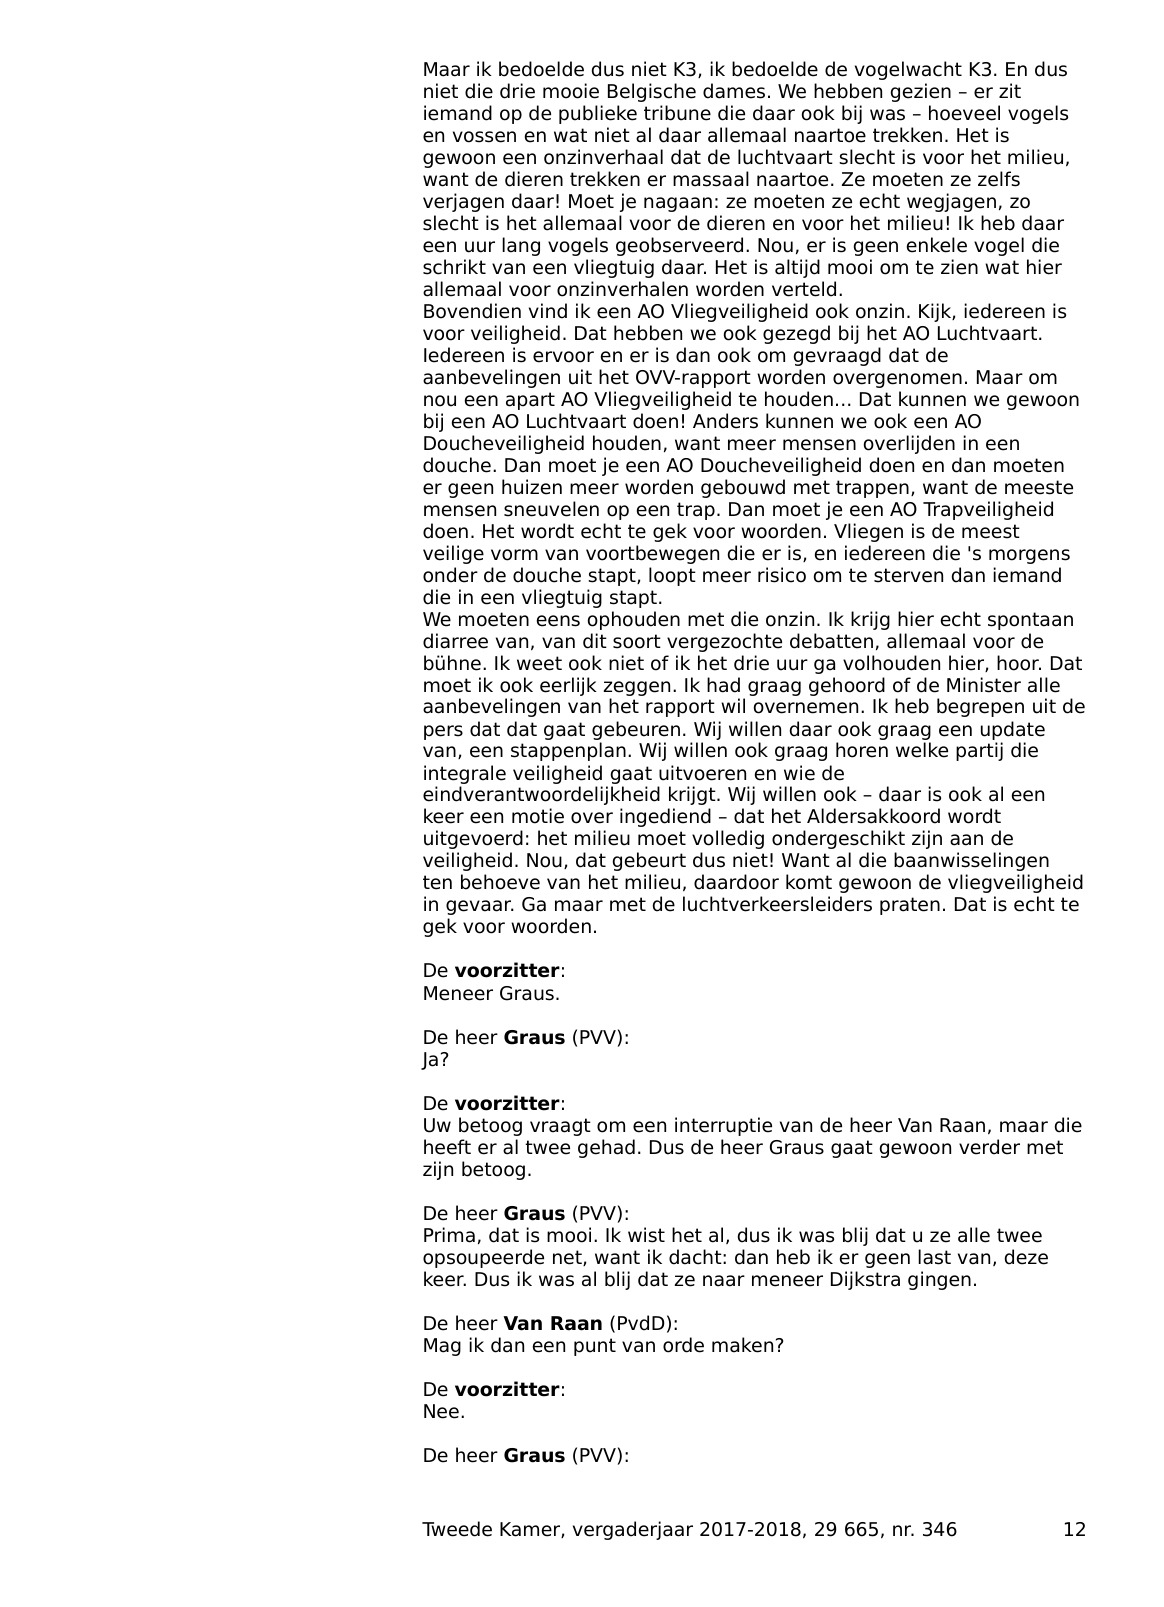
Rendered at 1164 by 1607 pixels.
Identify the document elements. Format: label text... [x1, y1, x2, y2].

text Bovendien vind ik een AO Vliegveiligheid ook onzin. Kijk, iedereen is voor veiligheid. Dat hebben we ook gezegd bij het AO Luchtvaart. Iedereen is ervoor en er is dan ook om gevraagd dat de aanbevelingen uit het OVV-rapport worden overgenomen. Maar om nou een apart AO Vliegveiligheid te houden... Dat kunnen we gewoon bij een AO Luchtvaart doen! Anders kunnen we ook een AO Doucheveiligheid houden, want meer mensen overlijden in een douche. Dan moet je een AO Doucheveiligheid doen en dan moeten er geen huizen meer worden gebouwd met trappen, want de meeste mensen sneuvelen op een trap. Dan moet je een AO Trapveiligheid doen. Het wordt echt te gek voor woorden. Vliegen is de meest veilige vorm van voortbewegen die er is, en iedereen die 's morgens onder de douche stapt, loopt meer risico om te sterven dan iemand die in een vliegtuig stapt. [422, 301, 1087, 608]
text Prima, dat is mooi. Ik wist het al, dus ik was blij dat u ze alle twee opsoupeerde net, want ik dacht: dan heb ik er geen last van, deze keer. Dus ik was al blij dat ze naar meneer Dijkstra gingen. [422, 1225, 1087, 1291]
text De heer Graus (PVV): [422, 1027, 1087, 1048]
text De voorzitter: [422, 1379, 1087, 1401]
text Ja? [422, 1048, 1087, 1071]
text Nee. [422, 1401, 1087, 1423]
text Meneer Graus. [422, 982, 1087, 1004]
text We moeten eens ophouden met die onzin. Ik krijg hier echt spontaan diarree van, van dit soort vergezochte debatten, allemaal voor de bühne. Ik weet ook niet of ik het drie uur ga volhouden hier, hoor. Dat moet ik ook eerlijk zeggen. Ik had graag gehoord of de Minister alle aanbevelingen van het rapport wil overnemen. Ik heb begrepen uit de pers dat dat gaat gebeuren. Wij willen daar ook graag een update van, een stappenplan. Wij willen ook graag horen welke partij die integrale veiligheid gaat uitvoeren en wie de eindverantwoordelijkheid krijgt. Wij willen ook – daar is ook al een keer een motie over ingediend – dat het Aldersakkoord wordt uitgevoerd: het milieu moet volledig ondergeschikt zijn aan de veiligheid. Nou, dat gebeurt dus niet! Want al die baanwisselingen ten behoeve van het milieu, daardoor komt gewoon de vliegveiligheid in gevaar. Ga maar met de luchtverkeersleiders praten. Dat is echt te gek voor woorden. [422, 608, 1087, 938]
text De heer Van Raan (PvdD): [422, 1313, 1087, 1335]
text Mag ik dan een punt van orde maken? [422, 1335, 1087, 1357]
text Uw betoog vraagt om een interruptie van de heer Van Raan, maar die heeft er al twee gehad. Dus de heer Graus gaat gewoon verder met zijn betoog. [422, 1115, 1087, 1181]
text De heer Graus (PVV): [422, 1203, 1087, 1225]
text De voorzitter: [422, 960, 1087, 982]
text De heer Graus (PVV): [422, 1445, 1087, 1467]
text Maar ik bedoelde dus niet K3, ik bedoelde de vogelwacht K3. En dus niet die drie mooie Belgische dames. We hebben gezien – er zit iemand op de publieke tribune die daar ook bij was – hoeveel vogels en vossen en wat niet al daar allemaal naartoe trekken. Het is gewoon een onzinverhaal dat de luchtvaart slecht is voor het milieu, want de dieren trekken er massaal naartoe. Ze moeten ze zelfs verjagen daar! Moet je nagaan: ze moeten ze echt wegjagen, zo slecht is het allemaal voor de dieren en voor het milieu! Ik heb daar een uur lang vogels geobserveerd. Nou, er is geen enkele vogel die schrikt van een vliegtuig daar. Het is altijd mooi om te zien wat hier allemaal voor onzinverhalen worden verteld. [422, 59, 1087, 301]
text De voorzitter: [422, 1093, 1087, 1115]
